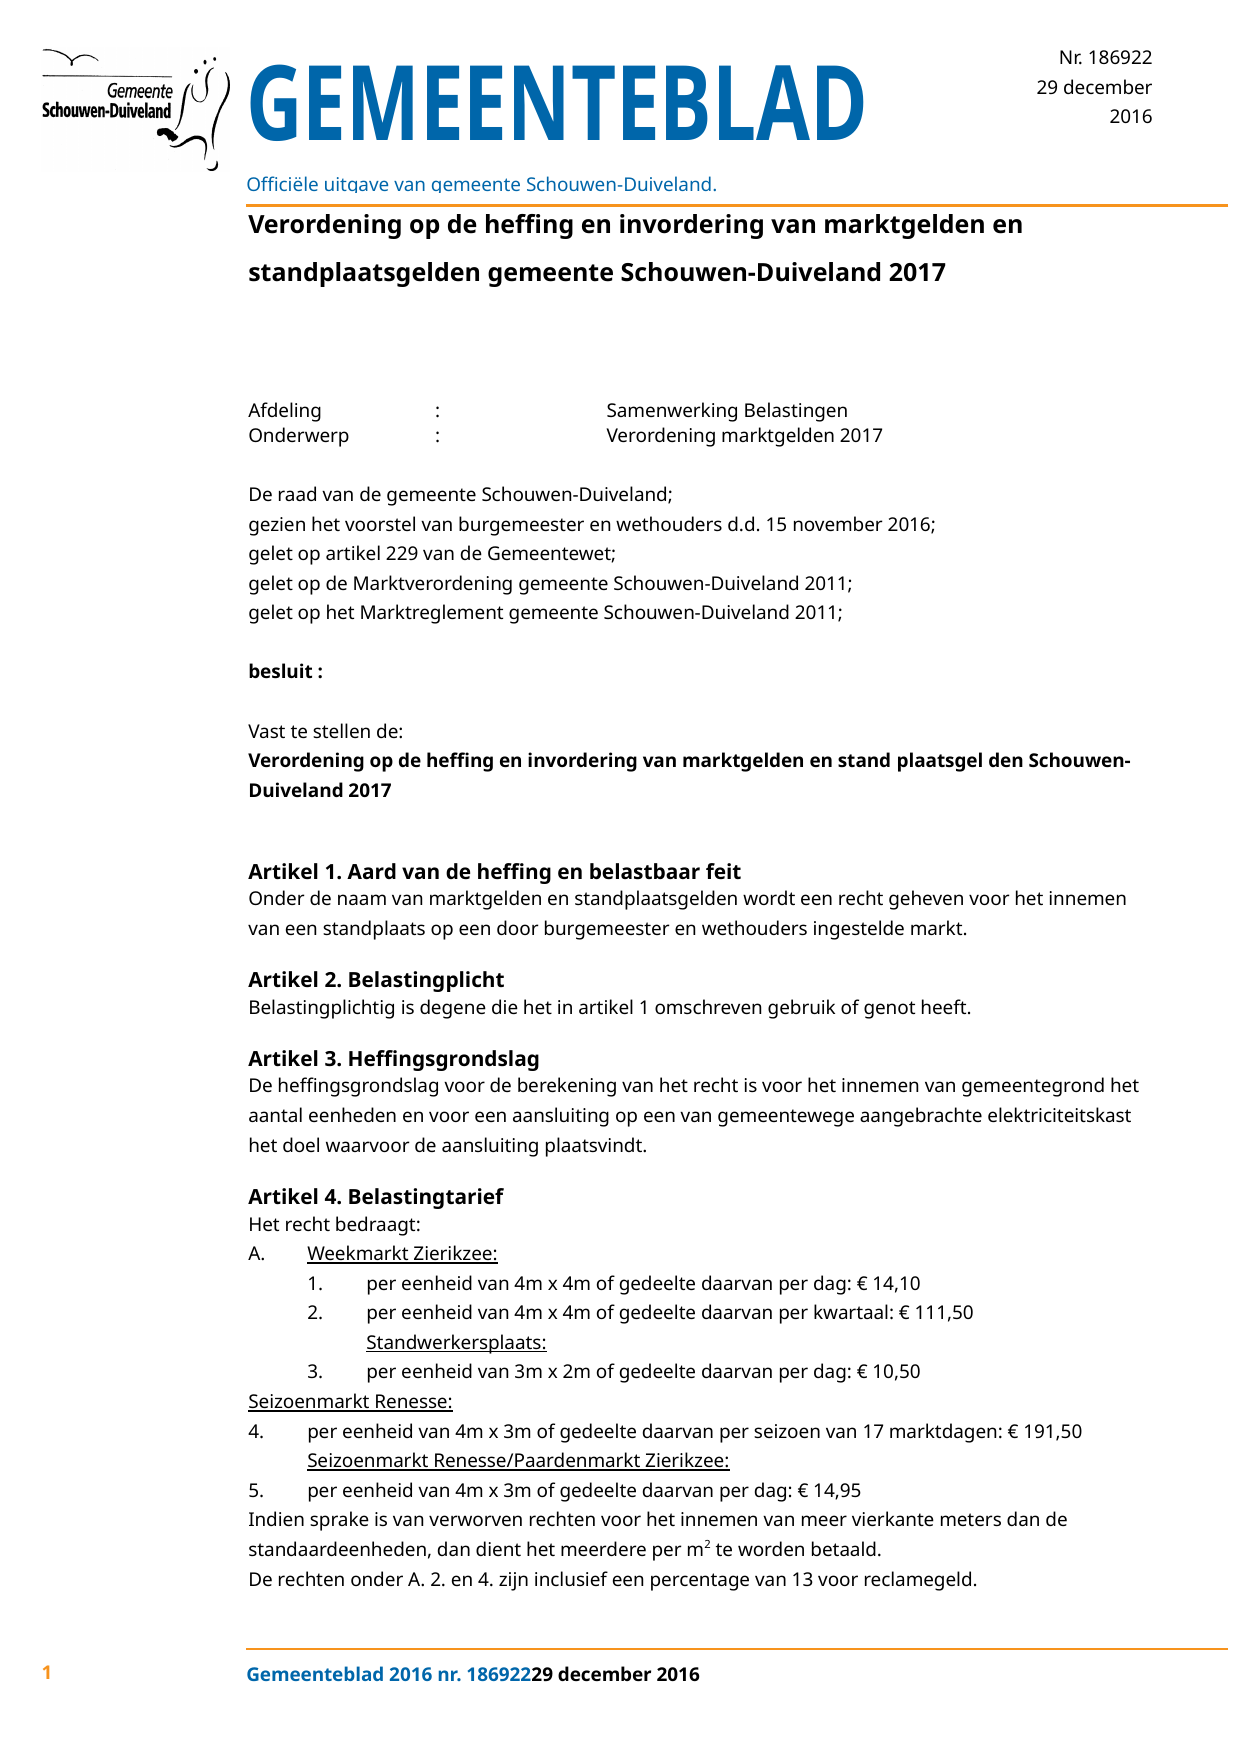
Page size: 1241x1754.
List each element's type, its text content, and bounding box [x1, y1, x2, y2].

table_cell Onderwerp [248, 423, 435, 478]
text Onder de naam van marktgelden en standplaatsgelden wordt een recht geheven voor het innemen van een standplaats op een door burgemeester en wethouders ingestelde markt. [248, 885, 1152, 941]
list per eenheid van 4m x 4m of gedeelte daarvan per dag: € 14,10 [307, 1270, 1152, 1296]
list Standwerkersplaats: [307, 1329, 1152, 1355]
text Artikel 1. Aard van de heffing en belastbaar feit [248, 857, 1152, 885]
table_header Samenwerking Belastingen [606, 397, 1152, 423]
list per eenheid van 3m x 2m of gedeelte daarvan per dag: € 10,50 [307, 1359, 1152, 1384]
text De raad van de gemeente Schouwen-Duiveland; [248, 481, 1152, 507]
text Indien sprake is van verworven rechten voor het innemen van meer vierkante meters dan de standaardeenheden, dan dient het meerdere per m2 te worden betaald. [248, 1507, 1152, 1562]
text gelet op de Marktverordening gemeente Schouwen-Duiveland 2011; [248, 570, 1152, 596]
table_cell : [435, 423, 606, 478]
text gezien het voorstel van burgemeester en wethouders d.d. 15 november 2016; [248, 511, 1152, 536]
table_header Afdeling [248, 397, 435, 423]
list per eenheid van 4m x 4m of gedeelte daarvan per kwartaal: € 111,50 [307, 1299, 1152, 1325]
text Artikel 4. Belastingtarief [248, 1182, 1152, 1211]
text Het recht bedraagt: [248, 1211, 1152, 1236]
text De rechten onder A. 2. en 4. zijn inclusief een percentage van 13 voor reclamegeld. [248, 1566, 1152, 1591]
list per eenheid van 4m x 3m of gedeelte daarvan per seizoen van 17 marktdagen: € 191,50 [248, 1418, 1152, 1443]
list Weekmarkt Zierikzee: [248, 1240, 1152, 1266]
table_cell Verordening marktgelden 2017 [606, 423, 1152, 478]
text gelet op artikel 229 van de Gemeentewet; [248, 540, 1152, 566]
text Seizoenmarkt Renesse: [248, 1388, 1152, 1414]
text Belastingplichtig is degene die het in artikel 1 omschreven gebruik of genot heeft. [248, 994, 1152, 1019]
picture [41, 47, 231, 172]
text De heffingsgrondslag voor de berekening van het recht is voor het innemen van gemeentegrond het aantal eenheden en voor een aansluiting op een van gemeentewege aangebrachte elektriciteitskast het doel waarvoor de aansluiting plaatsvindt. [248, 1073, 1152, 1158]
text Artikel 2. Belastingplicht [248, 965, 1152, 994]
text besluit : [248, 659, 1152, 684]
text Vast te stellen de: [248, 718, 1152, 743]
text Artikel 3. Heffingsgrondslag [248, 1044, 1152, 1073]
list Seizoenmarkt Renesse/Paardenmarkt Zierikzee: [248, 1447, 1152, 1473]
text gelet op het Marktreglement gemeente Schouwen-Duiveland 2011; [248, 599, 1152, 625]
list per eenheid van 4m x 3m of gedeelte daarvan per dag: € 14,95 [248, 1477, 1152, 1503]
text Verordening op de heffing en invordering van marktgelden en stand plaatsgel den Schouwen-Duiveland 2017 [248, 747, 1152, 803]
text Verordening op de heffing en invordering van marktgelden en standplaatsgelden gemeente Schouwen-Duiveland 2017 [248, 207, 1152, 288]
table_header : [435, 397, 606, 423]
